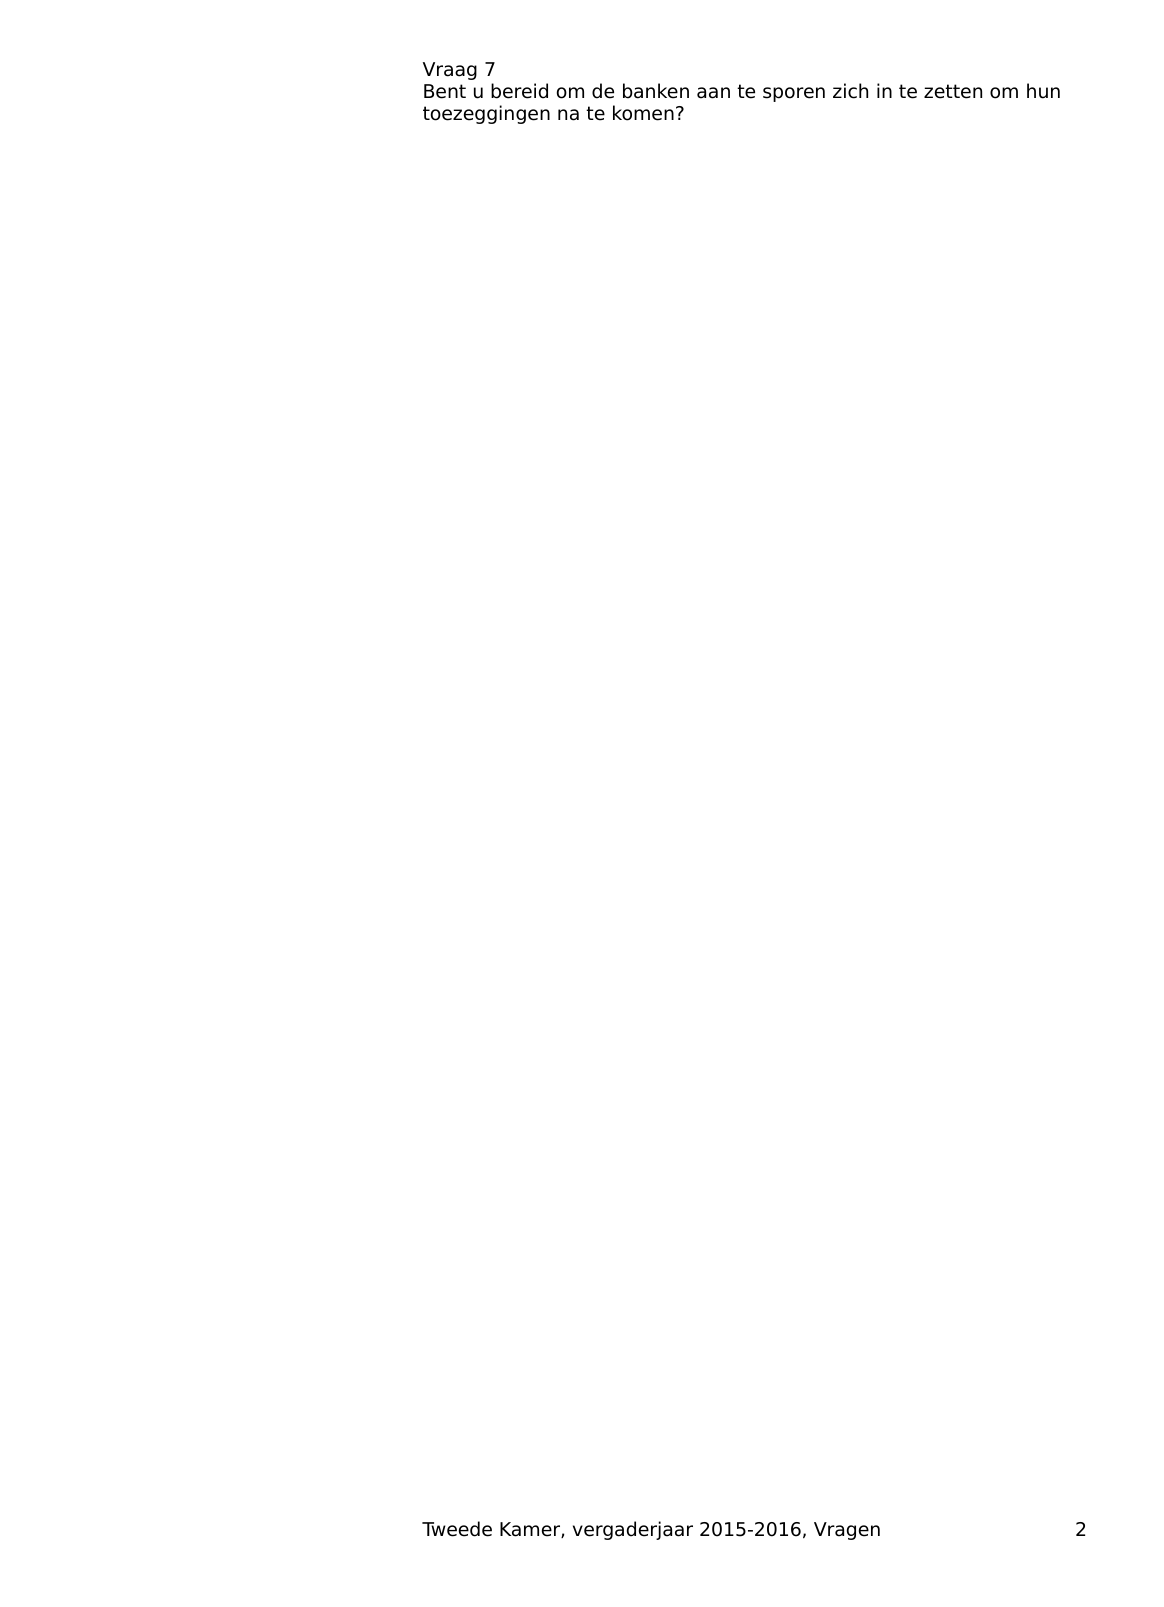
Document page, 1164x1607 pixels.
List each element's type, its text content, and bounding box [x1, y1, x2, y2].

text Bent u bereid om de banken aan te sporen zich in te zetten om hun toezeggingen na te komen? [422, 81, 1087, 125]
text Vraag 7 [422, 59, 1087, 81]
